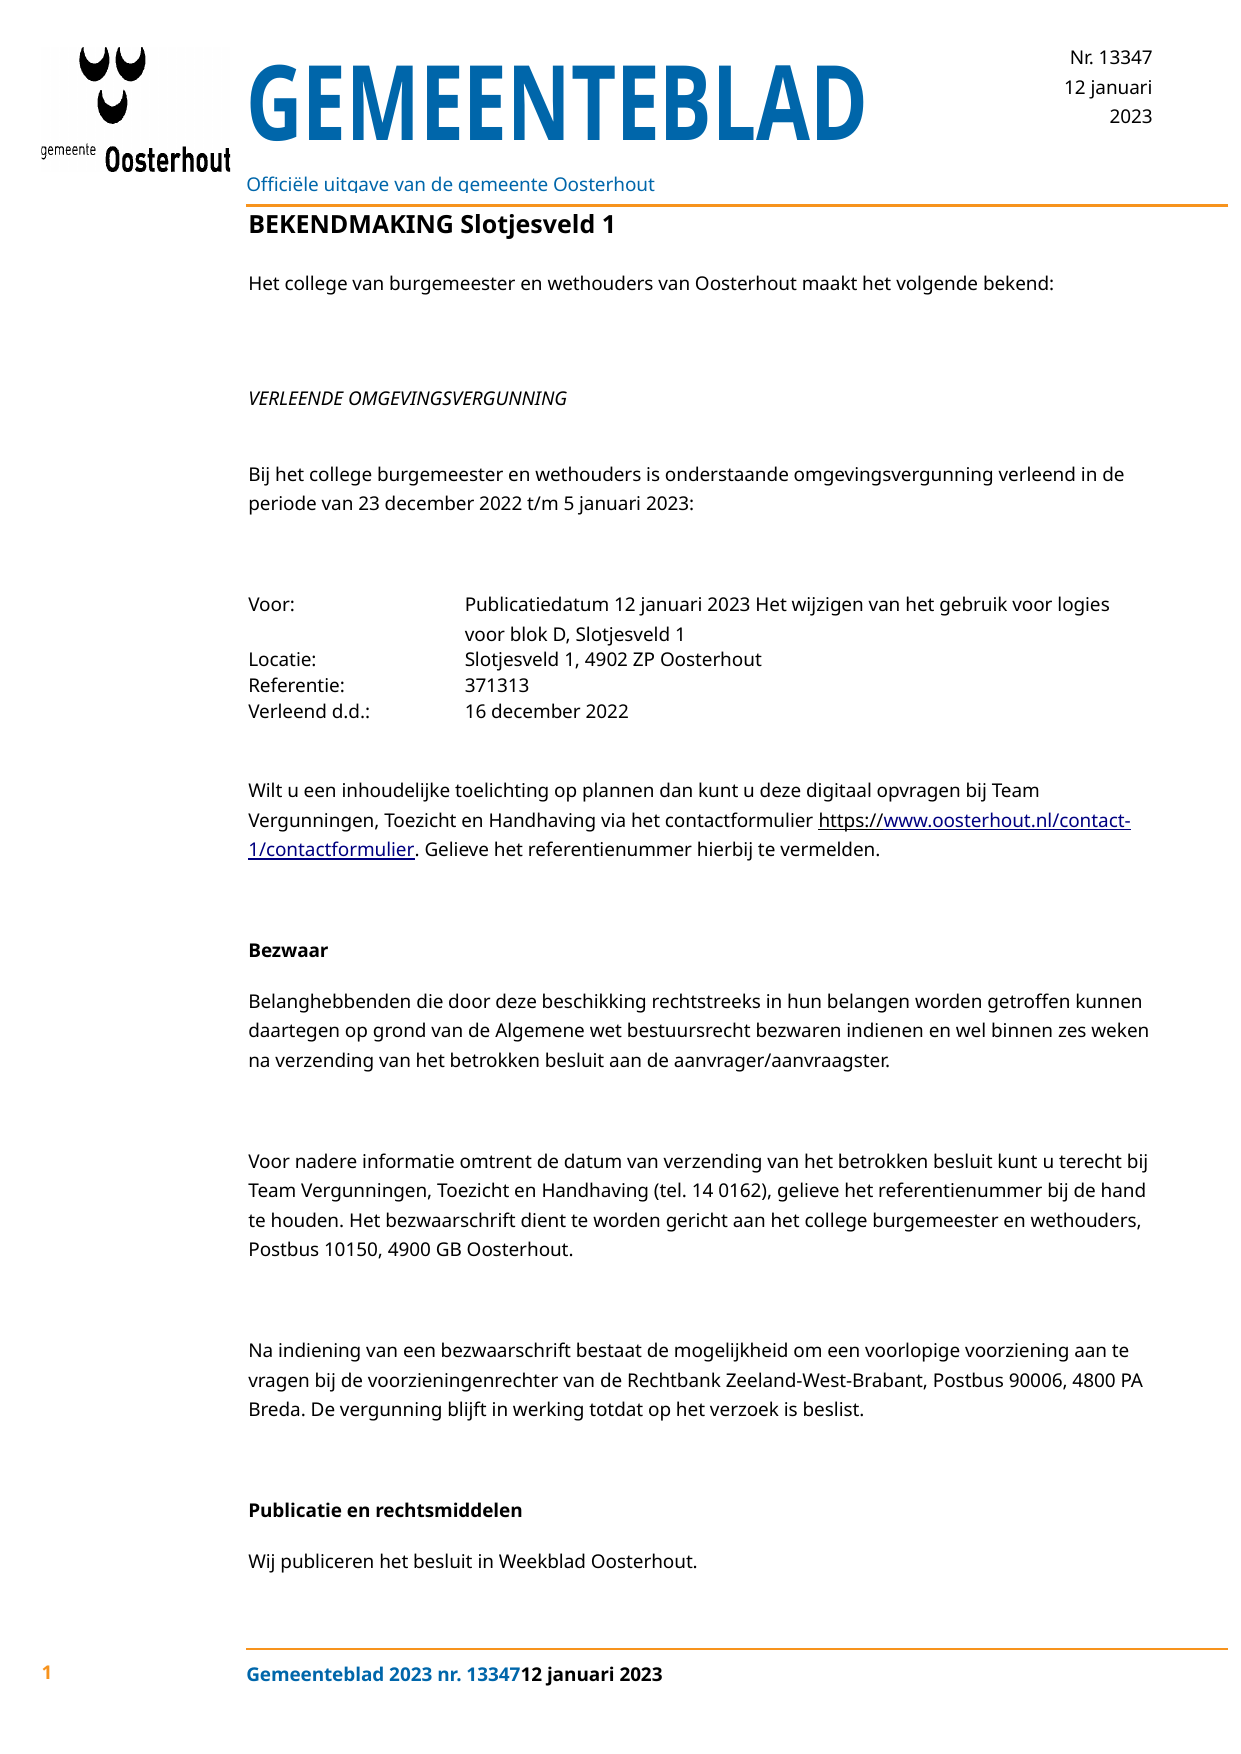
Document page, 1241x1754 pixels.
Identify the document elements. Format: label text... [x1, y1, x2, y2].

text Voor nadere informatie omtrent de datum van verzending van het betrokken besluit kunt u terecht bij Team Vergunningen, Toezicht en Handhaving (tel. 14 0162), gelieve het referentienummer bij de hand te houden. Het bezwaarschrift dient te worden gericht aan het college burgemeester en wethouders, Postbus 10150, 4900 GB Oosterhout. [248, 1148, 1152, 1262]
text Belanghebbenden die door deze beschikking rechtstreeks in hun belangen worden getroffen kunnen daartegen op grond van de Algemene wet bestuursrecht bezwaren indienen en wel binnen zes weken na verzending van het betrokken besluit aan de aanvrager/aanvraagster. [248, 988, 1152, 1073]
text BEKENDMAKING Slotjesveld 1 [248, 207, 1152, 241]
table_cell Locatie: [248, 647, 464, 672]
text VERLEENDE OMGEVINGSVERGUNNING [248, 385, 1152, 410]
text Publicatie en rechtsmiddelen [248, 1497, 1152, 1523]
table_cell Referentie: [248, 673, 464, 698]
table_cell 371313 [465, 673, 1152, 698]
picture [41, 47, 231, 172]
table_cell 16 december 2022 [465, 698, 1152, 724]
text Wilt u een inhoudelijke toelichting op plannen dan kunt u deze digitaal opvragen bij Team Vergunningen, Toezicht en Handhaving via het contactformulier https://www.oosterhout.nl/contact-1/contactformulier. Gelieve het referentienummer hierbij te vermelden. [248, 777, 1152, 862]
text Het college van burgemeester en wethouders van Oosterhout maakt het volgende bekend: [248, 270, 1152, 296]
text Na indiening van een bezwaarschrift bestaat de mogelijkheid om een voorlopige voorziening aan te vragen bij de voorzieningenrechter van de Rechtbank Zeeland-West-Brabant, Postbus 90006, 4800 PA Breda. De vergunning blijft in werking totdat op het verzoek is beslist. [248, 1337, 1152, 1422]
table_header Voor: [248, 591, 464, 647]
text Bij het college burgemeester en wethouders is onderstaande omgevingsvergunning verleend in de periode van 23 december 2022 t/m 5 januari 2023: [248, 461, 1152, 516]
table_cell Verleend d.d.: [248, 698, 464, 724]
text Wij publiceren het besluit in Weekblad Oosterhout. [248, 1548, 1152, 1574]
text Bezwaar [248, 937, 1152, 963]
table_header Publicatiedatum 12 januari 2023 Het wijzigen van het gebruik voor logies voor blok D, Slotjesveld 1 [465, 591, 1152, 647]
table_cell Slotjesveld 1, 4902 ZP Oosterhout [465, 647, 1152, 672]
